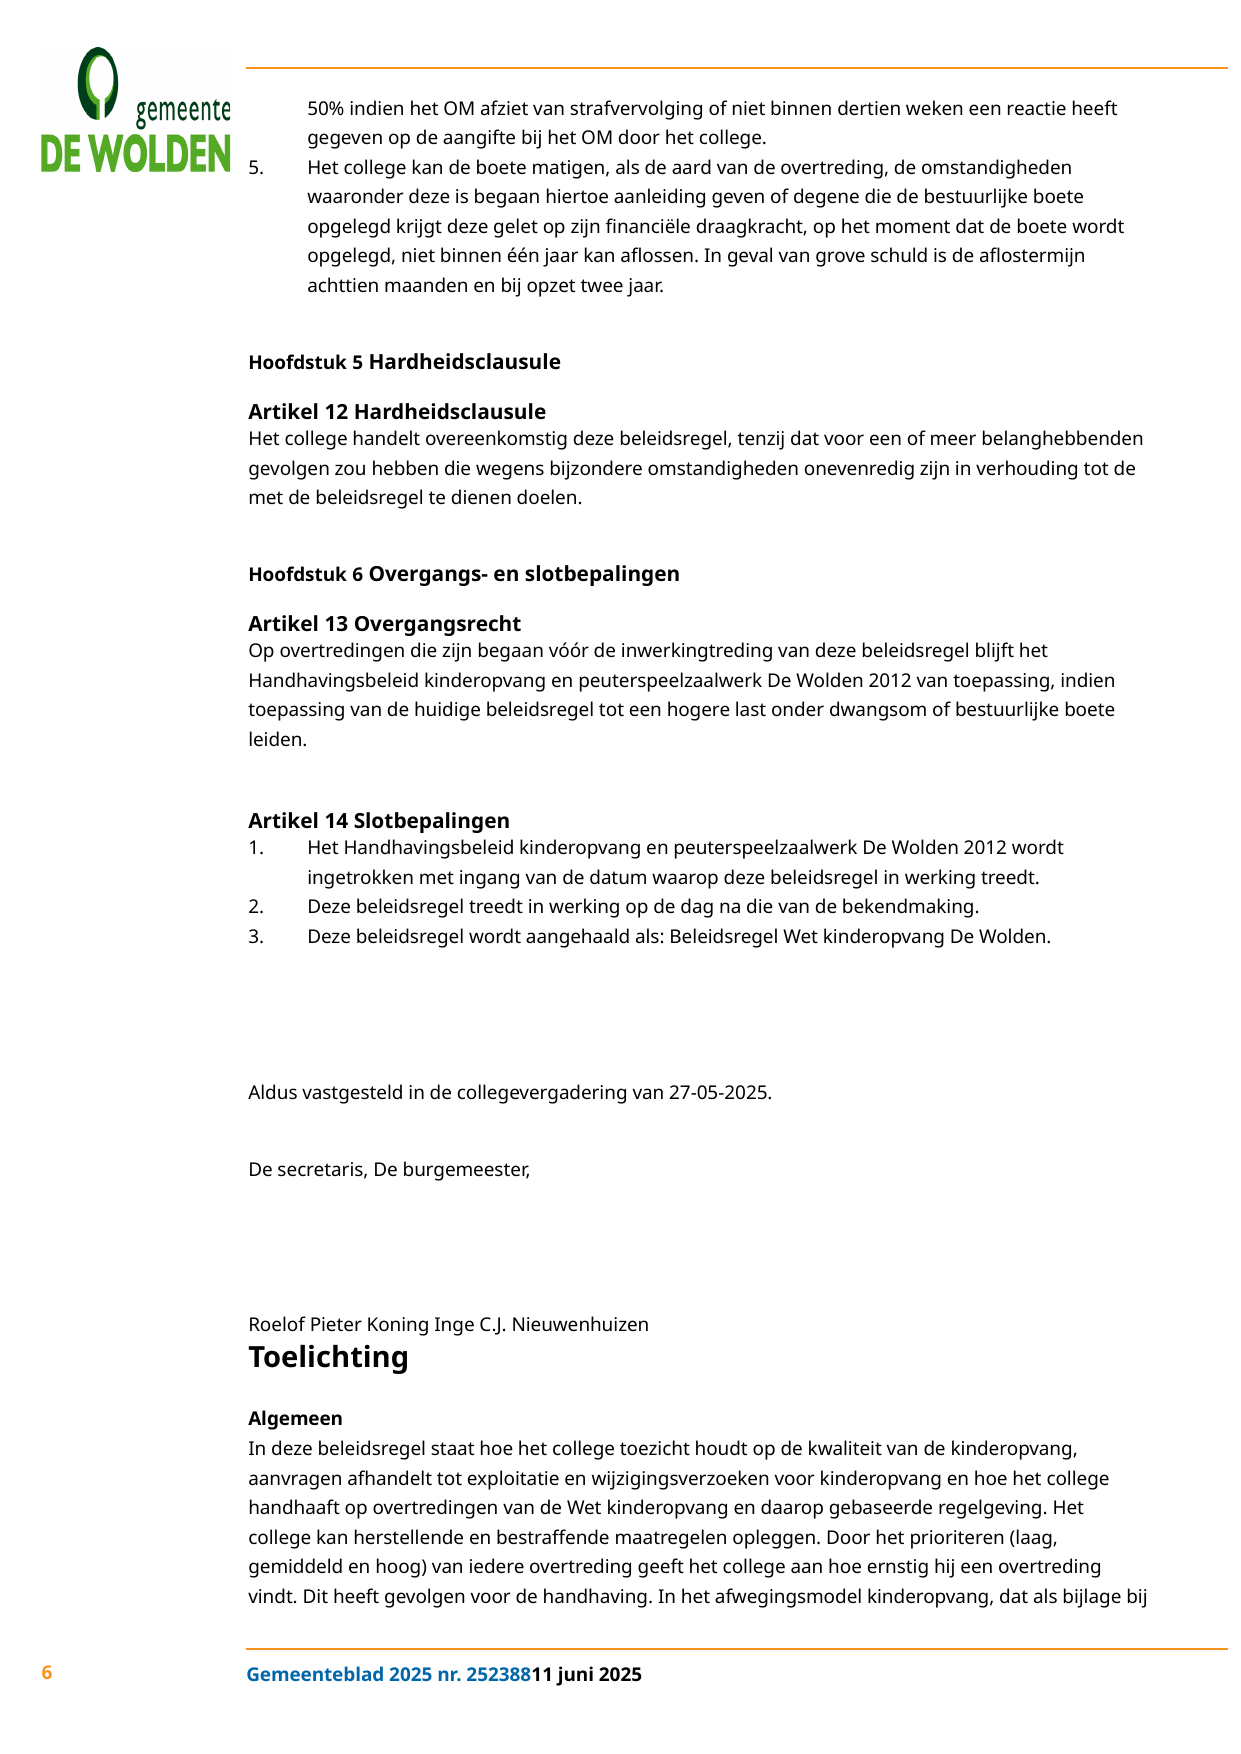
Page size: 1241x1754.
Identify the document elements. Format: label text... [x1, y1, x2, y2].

text Toelichting [248, 1337, 1152, 1376]
text Artikel 13 Overgangsrecht [248, 609, 1152, 637]
list 50% indien het OM afziet van strafvervolging of niet binnen dertien weken een reactie heeft gegeven op de aangifte bij het OM door het college. [248, 95, 1152, 150]
text Algemeen [248, 1406, 1152, 1431]
text Artikel 14 Slotbepalingen [248, 806, 1152, 834]
text Hoofdstuk 5 Hardheidsclausule [248, 347, 1152, 376]
picture [41, 47, 231, 172]
text Hoofdstuk 6 Overgangs- en slotbepalingen [248, 559, 1152, 588]
list Het Handhavingsbeleid kinderopvang en peuterspeelzaalwerk De Wolden 2012 wordt ingetrokken met ingang van de datum waarop deze beleidsregel in werking treedt. [248, 834, 1152, 890]
text Het college handelt overeenkomstig deze beleidsregel, tenzij dat voor een of meer belanghebbenden gevolgen zou hebben die wegens bijzondere omstandigheden onevenredig zijn in verhouding tot de met de beleidsregel te dienen doelen. [248, 425, 1152, 510]
list Deze beleidsregel wordt aangehaald als: Beleidsregel Wet kinderopvang De Wolden. [248, 923, 1152, 949]
text Roelof Pieter Koning Inge C.J. Nieuwenhuizen [248, 1311, 1152, 1337]
list Deze beleidsregel treedt in werking op de dag na die van de bekendmaking. [248, 894, 1152, 919]
text In deze beleidsregel staat hoe het college toezicht houdt op de kwaliteit van de kinderopvang, aanvragen afhandelt tot exploitatie en wijzigingsverzoeken voor kinderopvang en hoe het college handhaaft op overtredingen van de Wet kinderopvang en daarop gebaseerde regelgeving. Het college kan herstellende en bestraffende maatregelen opleggen. Door het prioriteren (laag, gemiddeld en hoog) van iedere overtreding geeft het college aan hoe ernstig hij een overtreding vindt. Dit heeft gevolgen voor de handhaving. In het afwegingsmodel kinderopvang, dat als bijlage bij [248, 1435, 1152, 1609]
text Op overtredingen die zijn begaan vóór de inwerkingtreding van deze beleidsregel blijft het Handhavingsbeleid kinderopvang en peuterspeelzaalwerk De Wolden 2012 van toepassing, indien toepassing van de huidige beleidsregel tot een hogere last onder dwangsom of bestuurlijke boete leiden. [248, 637, 1152, 752]
text Aldus vastgesteld in de collegevergadering van 27-05-2025. [248, 1079, 1152, 1105]
text Artikel 12 Hardheidsclausule [248, 397, 1152, 425]
list Het college kan de boete matigen, als de aard van de overtreding, de omstandigheden waaronder deze is begaan hiertoe aanleiding geven of degene die de bestuurlijke boete opgelegd krijgt deze gelet op zijn financiële draagkracht, op het moment dat de boete wordt opgelegd, niet binnen één jaar kan aflossen. In geval van grove schuld is de aflostermijn achttien maanden en bij opzet twee jaar. [248, 154, 1152, 298]
text De secretaris, De burgemeester, [248, 1157, 1152, 1182]
